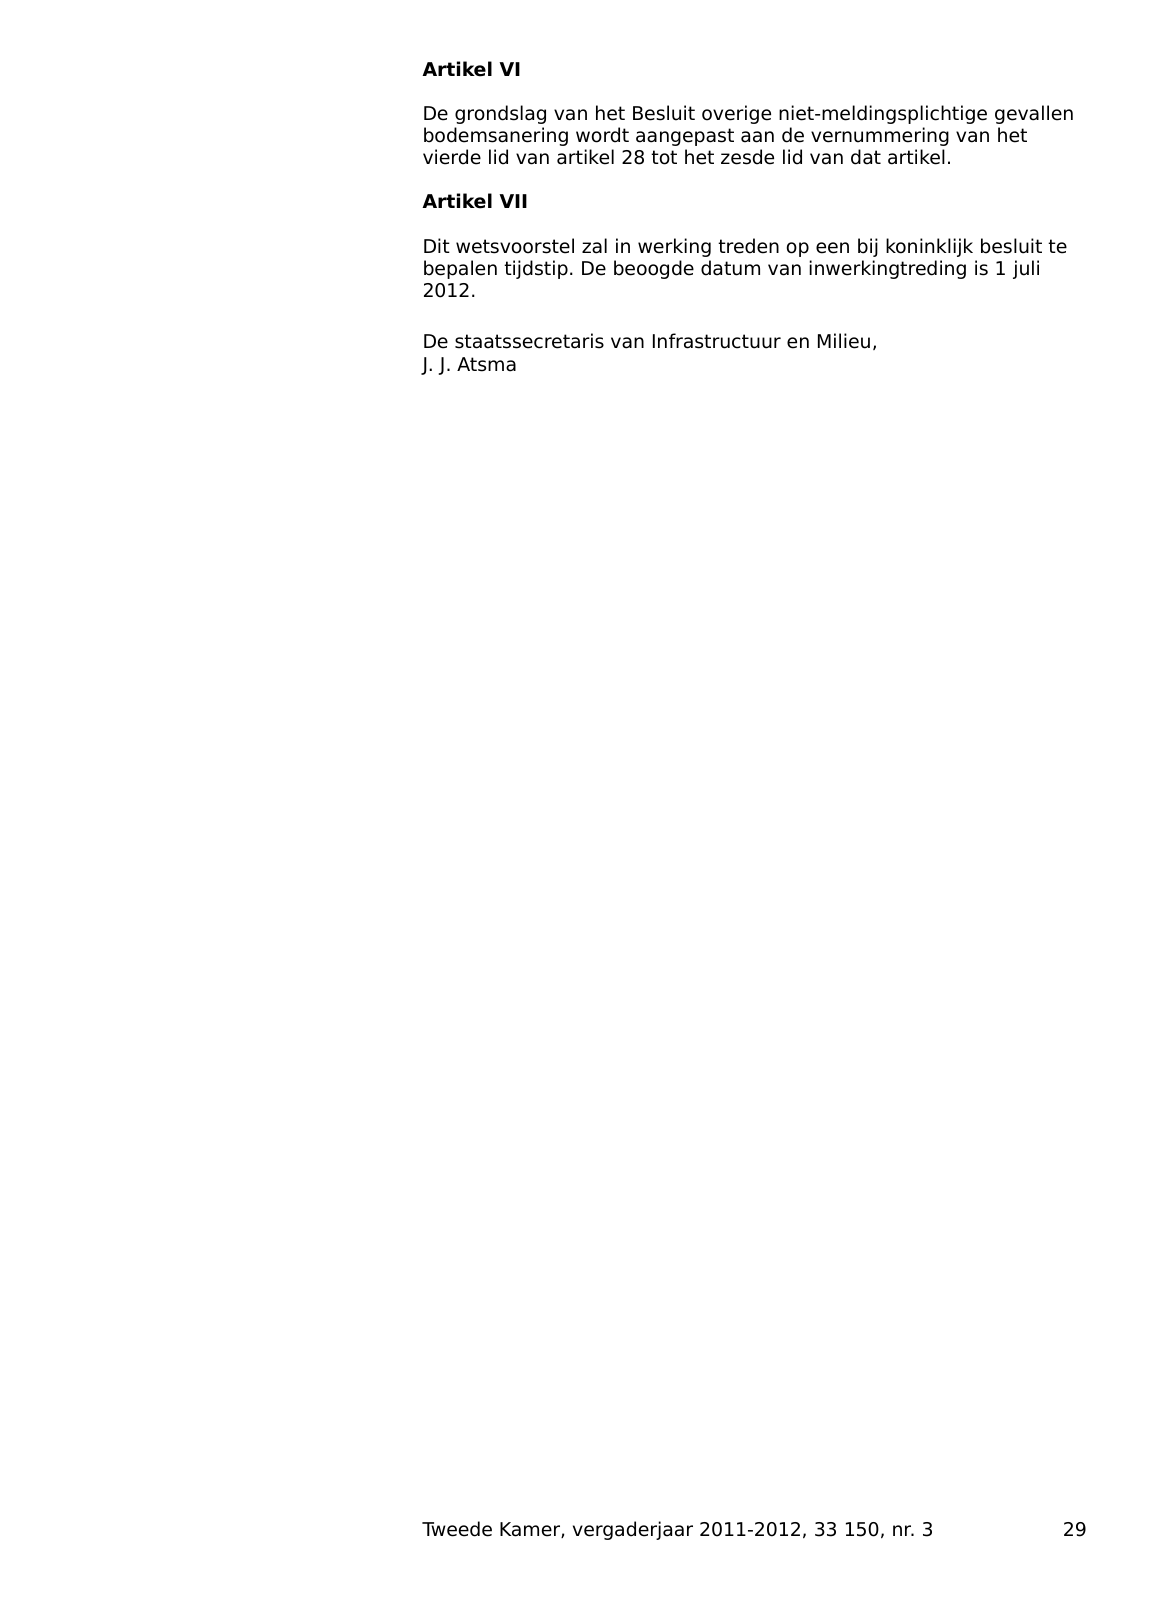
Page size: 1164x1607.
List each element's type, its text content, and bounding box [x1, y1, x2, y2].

subtitle Artikel VII [422, 191, 1087, 213]
text Dit wetsvoorstel zal in werking treden op een bij koninklijk besluit te bepalen tijdstip. De beoogde datum van inwerkingtreding is 1 juli 2012. [422, 236, 1087, 301]
text De staatssecretaris van Infrastructuur en Milieu, J. J. Atsma [422, 331, 1087, 375]
text De grondslag van het Besluit overige niet-meldingsplichtige gevallen bodemsanering wordt aangepast aan de vernummering van het vierde lid van artikel 28 tot het zesde lid van dat artikel. [422, 103, 1087, 169]
subtitle Artikel VI [422, 59, 1087, 81]
